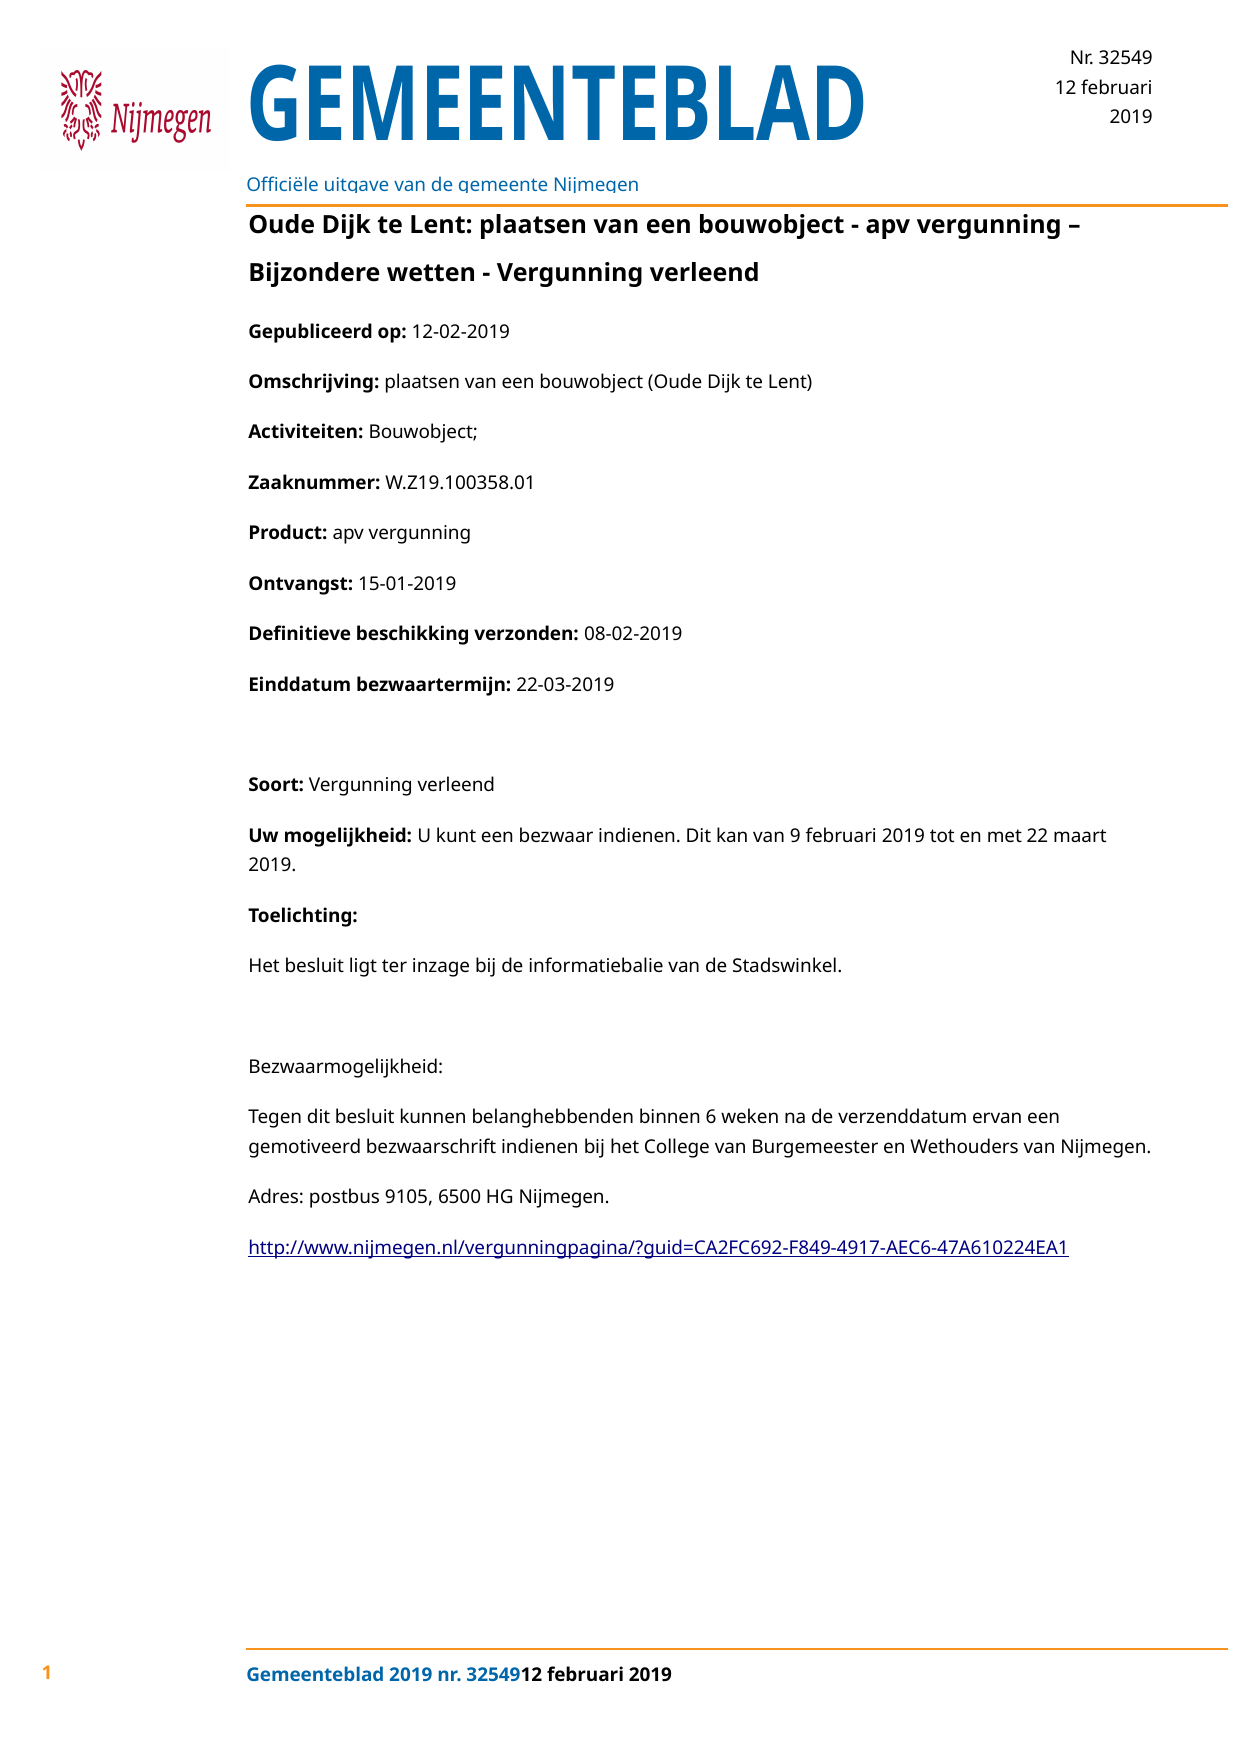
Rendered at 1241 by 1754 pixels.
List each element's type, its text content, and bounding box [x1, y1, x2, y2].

text http://www.nijmegen.nl/vergunningpagina/?guid=CA2FC692-F849-4917-AEC6-47A610224EA1 [248, 1234, 1152, 1260]
text Einddatum bezwaartermijn: 22-03-2019 [248, 671, 1152, 697]
picture [41, 47, 231, 172]
text Definitieve beschikking verzonden: 08-02-2019 [248, 620, 1152, 646]
text Oude Dijk te Lent: plaatsen van een bouwobject - apv vergunning – Bijzondere wetten - Vergunning verleend [248, 207, 1152, 288]
text Product: apv vergunning [248, 519, 1152, 545]
text Het besluit ligt ter inzage bij de informatiebalie van de Stadswinkel. [248, 952, 1152, 978]
text Uw mogelijkheid: U kunt een bezwaar indienen. Dit kan van 9 februari 2019 tot en met 22 maart 2019. [248, 822, 1152, 877]
text Adres: postbus 9105, 6500 HG Nijmegen. [248, 1184, 1152, 1209]
text Bezwaarmogelijkheid: [248, 1053, 1152, 1079]
text Gepubliceerd op: 12-02-2019 [248, 318, 1152, 344]
text Tegen dit besluit kunnen belanghebbenden binnen 6 weken na de verzenddatum ervan een gemotiveerd bezwaarschrift indienen bij het College van Burgemeester en Wethouders van Nijmegen. [248, 1104, 1152, 1159]
text Zaaknummer: W.Z19.100358.01 [248, 469, 1152, 495]
text Activiteiten: Bouwobject; [248, 419, 1152, 444]
text Soort: Vergunning verleend [248, 772, 1152, 797]
text Omschrijving: plaatsen van een bouwobject (Oude Dijk te Lent) [248, 368, 1152, 394]
text Toelichting: [248, 902, 1152, 928]
text Ontvangst: 15-01-2019 [248, 570, 1152, 596]
